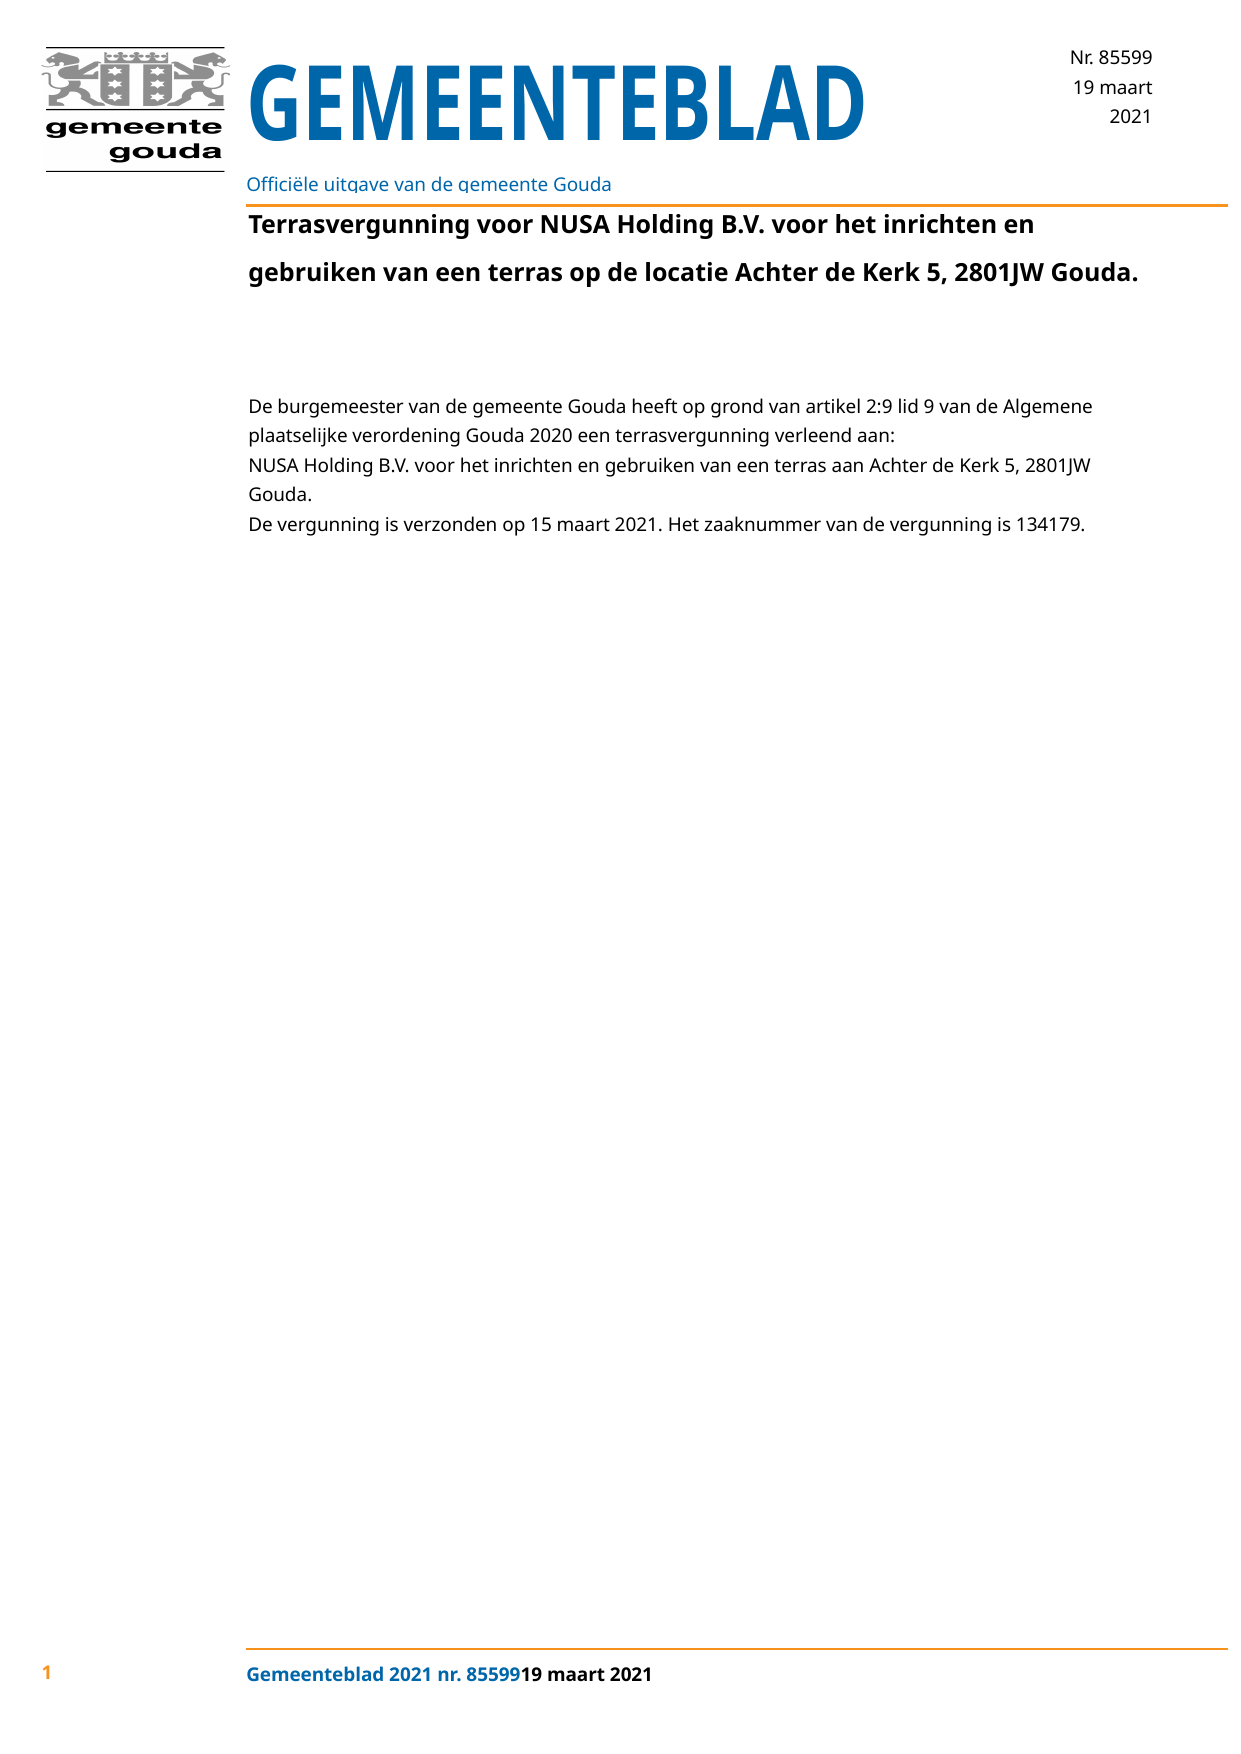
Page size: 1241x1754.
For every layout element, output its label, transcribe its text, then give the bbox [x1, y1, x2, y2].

text NUSA Holding B.V. voor het inrichten en gebruiken van een terras aan Achter de Kerk 5, 2801JW Gouda. [248, 452, 1152, 507]
picture [41, 47, 231, 172]
text De vergunning is verzonden op 15 maart 2021. Het zaaknummer van de vergunning is 134179. [248, 511, 1152, 537]
text Terrasvergunning voor NUSA Holding B.V. voor het inrichten en gebruiken van een terras op de locatie Achter de Kerk 5, 2801JW Gouda. [248, 207, 1152, 288]
text De burgemeester van de gemeente Gouda heeft op grond van artikel 2:9 lid 9 van de Algemene plaatselijke verordening Gouda 2020 een terrasvergunning verleend aan: [248, 393, 1152, 448]
